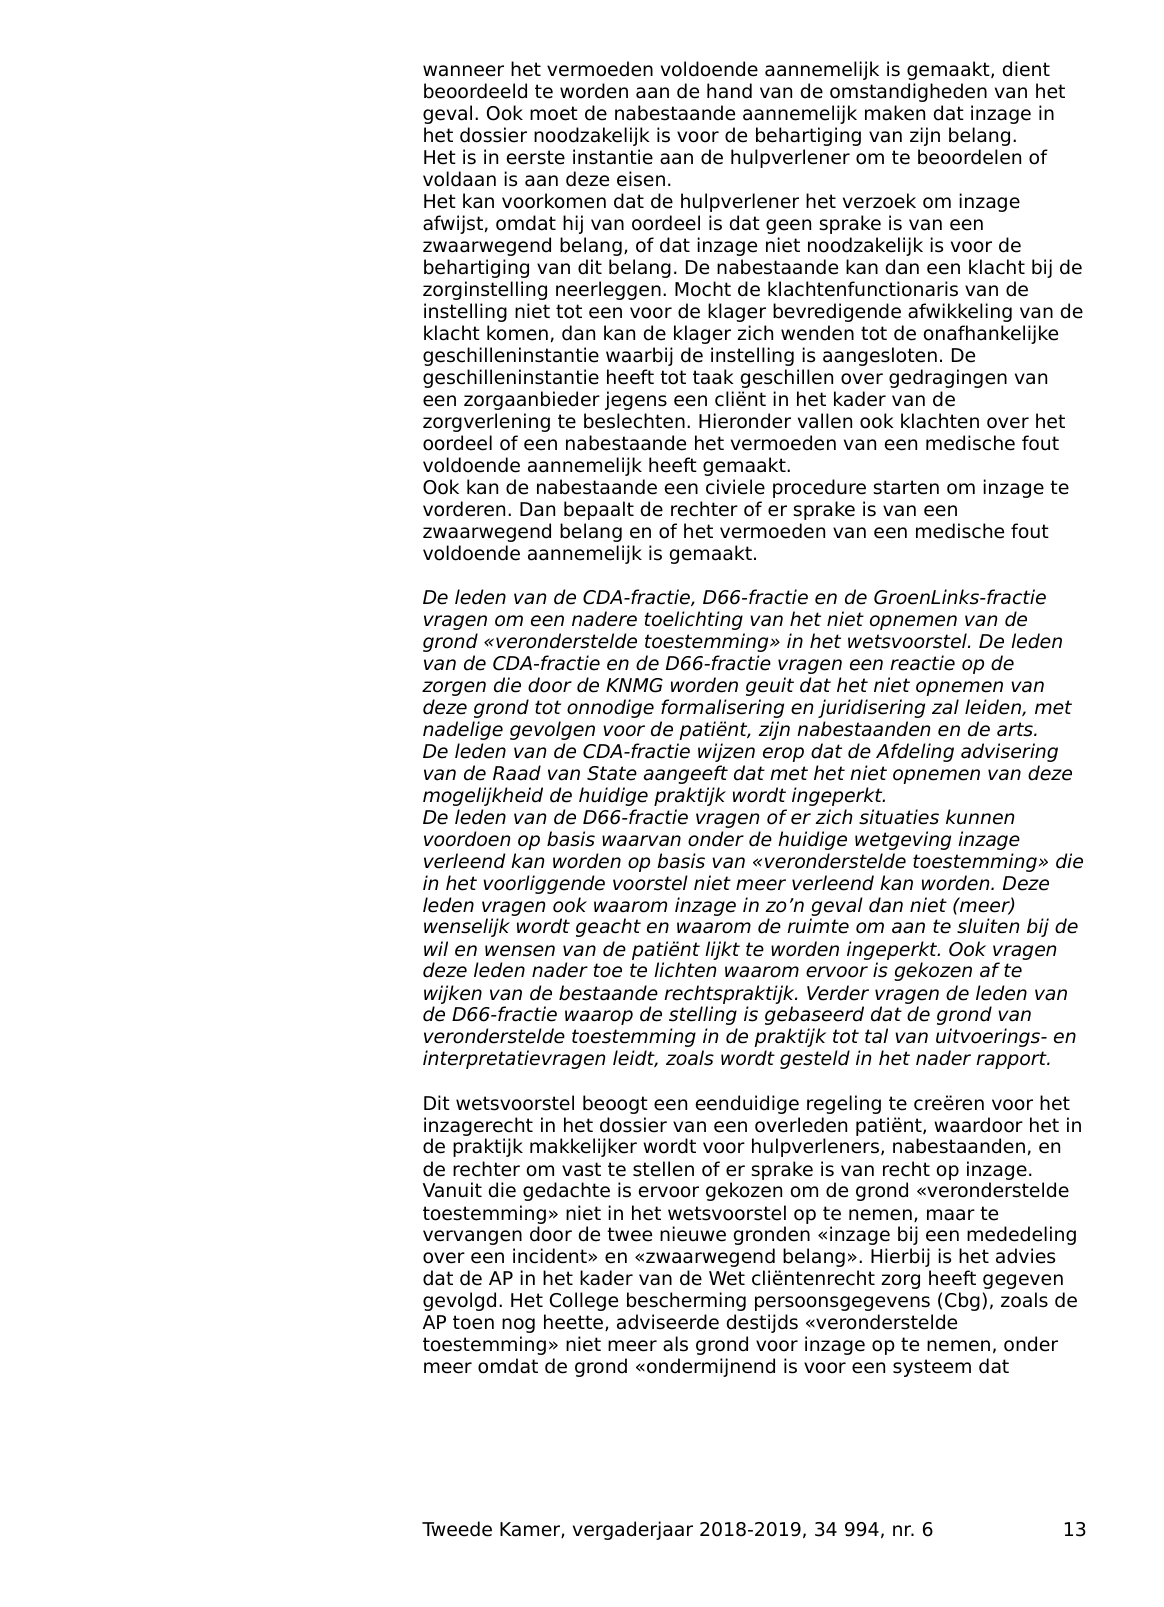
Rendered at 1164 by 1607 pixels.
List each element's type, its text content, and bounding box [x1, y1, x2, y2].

text De leden van de D66-fractie vragen of er zich situaties kunnen voordoen op basis waarvan onder de huidige wetgeving inzage verleend kan worden op basis van «veronderstelde toestemming» die in het voorliggende voorstel niet meer verleend kan worden. Deze leden vragen ook waarom inzage in zo’n geval dan niet (meer) wenselijk wordt geacht en waarom de ruimte om aan te sluiten bij de wil en wensen van de patiënt lijkt te worden ingeperkt. Ook vragen deze leden nader toe te lichten waarom ervoor is gekozen af te wijken van de bestaande rechtspraktijk. Verder vragen de leden van de D66-fractie waarop de stelling is gebaseerd dat de grond van veronderstelde toestemming in de praktijk tot tal van uitvoerings- en interpretatievragen leidt, zoals wordt gesteld in het nader rapport. [422, 807, 1087, 1070]
text Het kan voorkomen dat de hulpverlener het verzoek om inzage afwijst, omdat hij van oordeel is dat geen sprake is van een zwaarwegend belang, of dat inzage niet noodzakelijk is voor de behartiging van dit belang. De nabestaande kan dan een klacht bij de zorginstelling neerleggen. Mocht de klachtenfunctionaris van de instelling niet tot een voor de klager bevredigende afwikkeling van de klacht komen, dan kan de klager zich wenden tot de onafhankelijke geschilleninstantie waarbij de instelling is aangesloten. De geschilleninstantie heeft tot taak geschillen over gedragingen van een zorgaanbieder jegens een cliënt in het kader van de zorgverlening te beslechten. Hieronder vallen ook klachten over het oordeel of een nabestaande het vermoeden van een medische fout voldoende aannemelijk heeft gemaakt. [422, 191, 1087, 477]
text Het is in eerste instantie aan de hulpverlener om te beoordelen of voldaan is aan deze eisen. [422, 147, 1087, 191]
text Dit wetsvoorstel beoogt een eenduidige regeling te creëren voor het inzagerecht in het dossier van een overleden patiënt, waardoor het in de praktijk makkelijker wordt voor hulpverleners, nabestaanden, en de rechter om vast te stellen of er sprake is van recht op inzage. Vanuit die gedachte is ervoor gekozen om de grond «veronderstelde toestemming» niet in het wetsvoorstel op te nemen, maar te vervangen door de twee nieuwe gronden «inzage bij een mededeling over een incident» en «zwaarwegend belang». Hierbij is het advies dat de AP in het kader van de Wet cliëntenrecht zorg heeft gegeven gevolgd. Het College bescherming persoonsgegevens (Cbg), zoals de AP toen nog heette, adviseerde destijds «veronderstelde toestemming» niet meer als grond voor inzage op te nemen, onder meer omdat de grond «ondermijnend is voor een systeem dat [422, 1092, 1087, 1378]
text De leden van de CDA-fractie wijzen erop dat de Afdeling advisering van de Raad van State aangeeft dat met het niet opnemen van deze mogelijkheid de huidige praktijk wordt ingeperkt. [422, 741, 1087, 807]
text wanneer het vermoeden voldoende aannemelijk is gemaakt, dient beoordeeld te worden aan de hand van de omstandigheden van het geval. Ook moet de nabestaande aannemelijk maken dat inzage in het dossier noodzakelijk is voor de behartiging van zijn belang. [422, 59, 1087, 147]
text De leden van de CDA-fractie, D66-fractie en de GroenLinks-fractie vragen om een nadere toelichting van het niet opnemen van de grond «veronderstelde toestemming» in het wetsvoorstel. De leden van de CDA-fractie en de D66-fractie vragen een reactie op de zorgen die door de KNMG worden geuit dat het niet opnemen van deze grond tot onnodige formalisering en juridisering zal leiden, met nadelige gevolgen voor de patiënt, zijn nabestaanden en de arts. [422, 587, 1087, 741]
text Ook kan de nabestaande een civiele procedure starten om inzage te vorderen. Dan bepaalt de rechter of er sprake is van een zwaarwegend belang en of het vermoeden van een medische fout voldoende aannemelijk is gemaakt. [422, 477, 1087, 564]
